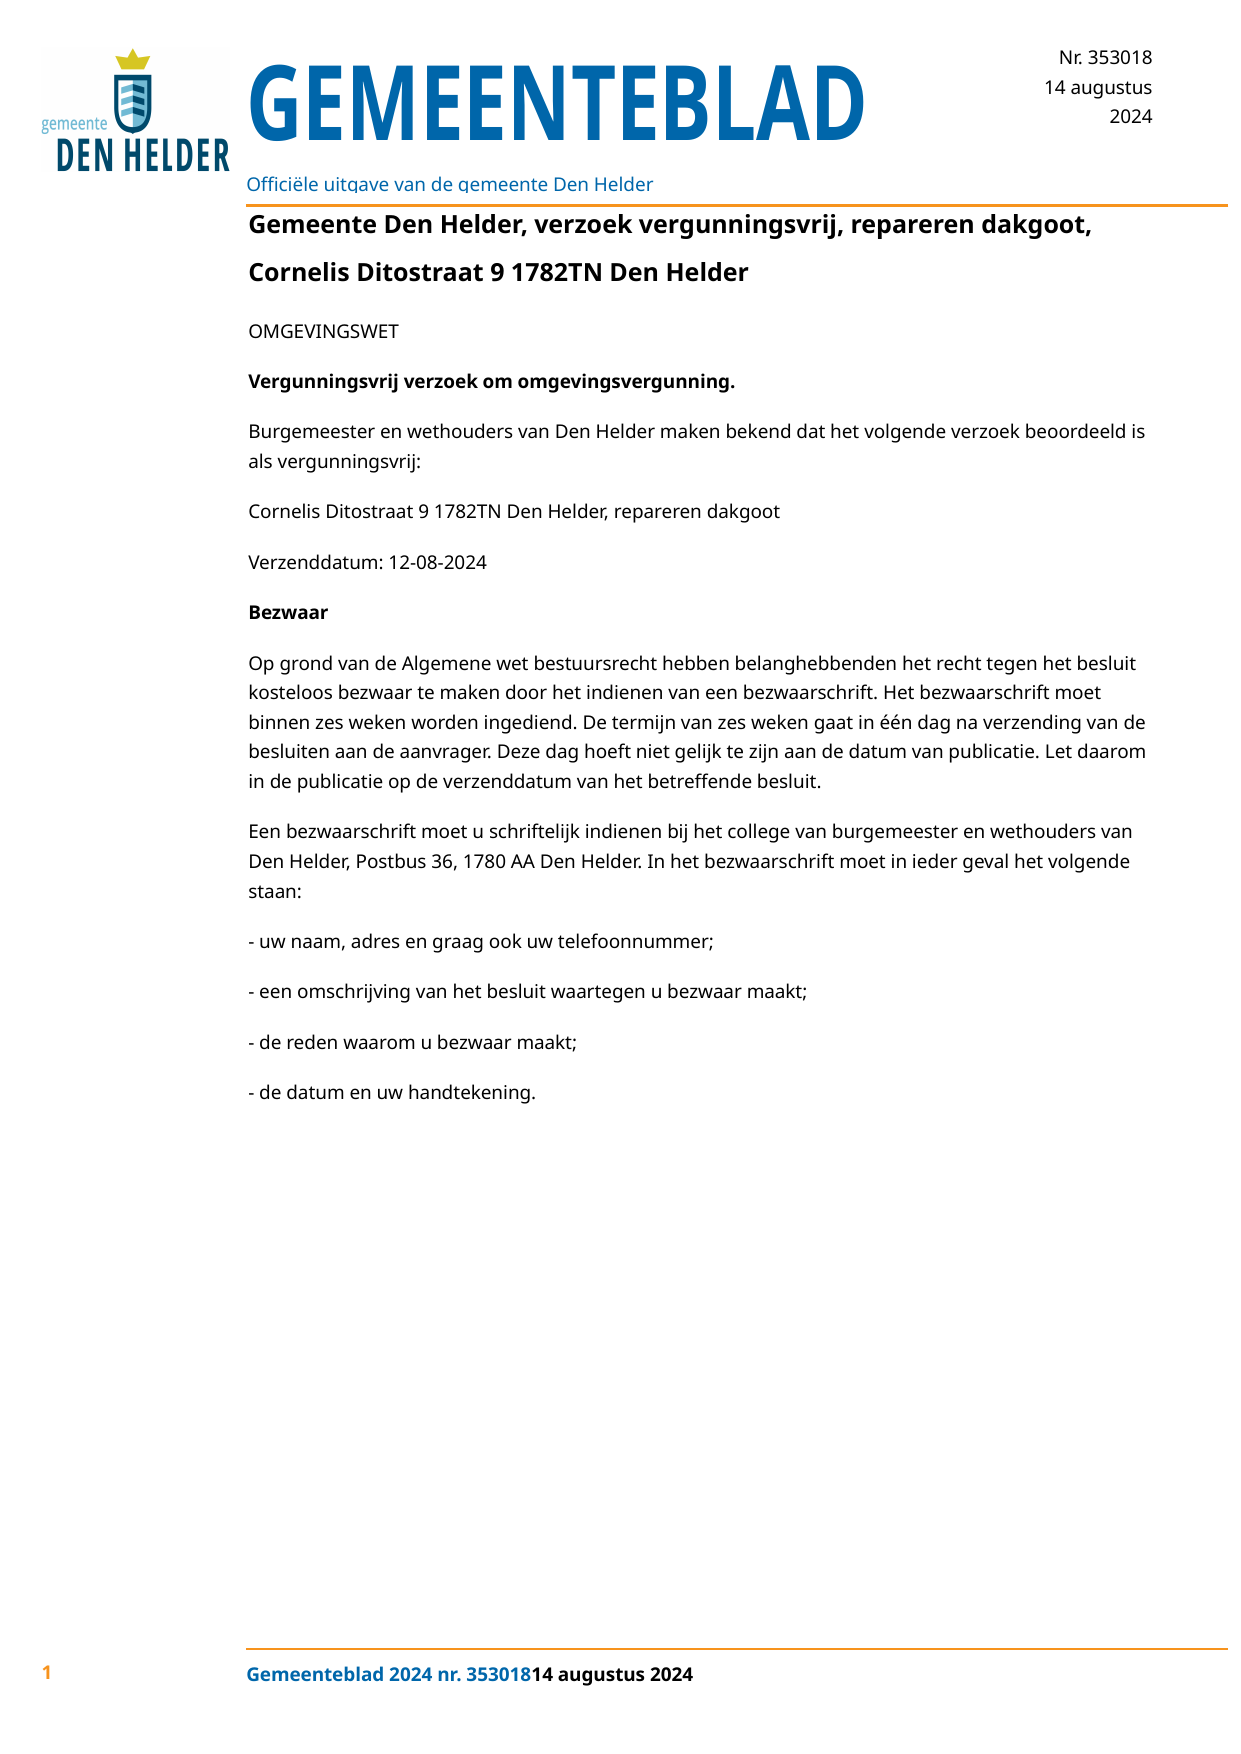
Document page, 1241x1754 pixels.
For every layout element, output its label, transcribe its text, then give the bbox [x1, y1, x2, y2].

text Vergunningsvrij verzoek om omgevingsvergunning. [248, 368, 1152, 394]
text Op grond van de Algemene wet bestuursrecht hebben belanghebbenden het recht tegen het besluit kosteloos bezwaar te maken door het indienen van een bezwaarschrift. Het bezwaarschrift moet binnen zes weken worden ingediend. De termijn van zes weken gaat in één dag na verzending van de besluiten aan de aanvrager. Deze dag hoeft niet gelijk te zijn aan de datum van publicatie. Let daarom in de publicatie op de verzenddatum van het betreffende besluit. [248, 650, 1152, 794]
text OMGEVINGSWET [248, 318, 1152, 344]
text Gemeente Den Helder, verzoek vergunningsvrij, repareren dakgoot, Cornelis Ditostraat 9 1782TN Den Helder [248, 207, 1152, 288]
text - uw naam, adres en graag ook uw telefoonnummer; [248, 928, 1152, 954]
picture [130, 157, 135, 172]
text Cornelis Ditostraat 9 1782TN Den Helder, repareren dakgoot [248, 499, 1152, 524]
picture [41, 47, 231, 172]
text Een bezwaarschrift moet u schriftelijk indienen bij het college van burgemeester en wethouders van Den Helder, Postbus 36, 1780 AA Den Helder. In het bezwaarschrift moet in ieder geval het volgende staan: [248, 819, 1152, 904]
picture [182, 144, 187, 165]
text Bezwaar [248, 599, 1152, 625]
text - een omschrijving van het besluit waartegen u bezwaar maakt; [248, 979, 1152, 1004]
text - de datum en uw handtekening. [248, 1079, 1152, 1105]
picture [63, 144, 68, 165]
text Verzenddatum: 12-08-2024 [248, 549, 1152, 575]
text - de reden waarom u bezwaar maakt; [248, 1029, 1152, 1055]
text Burgemeester en wethouders van Den Helder maken bekend dat het volgende verzoek beoordeeld is als vergunningsvrij: [248, 419, 1152, 474]
picture [100, 154, 106, 172]
picture [220, 160, 224, 172]
